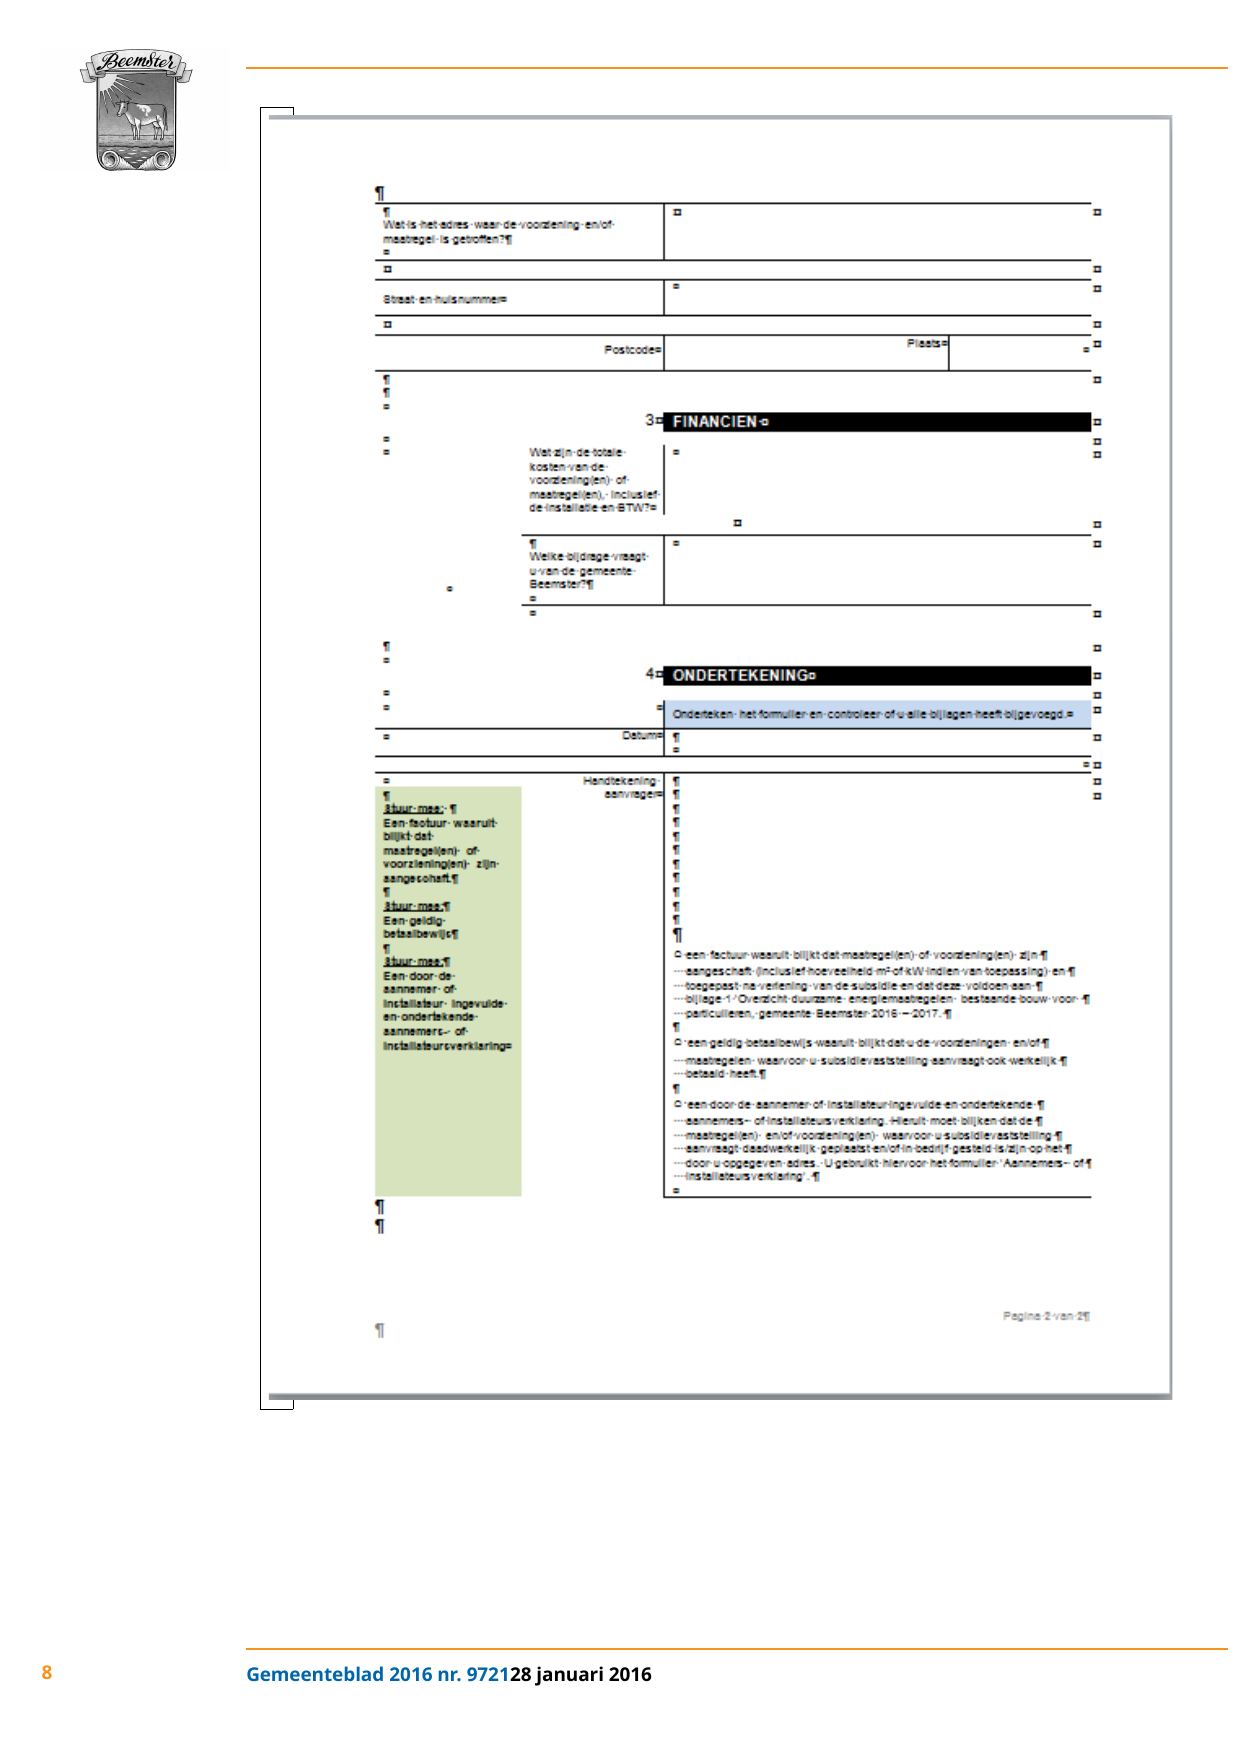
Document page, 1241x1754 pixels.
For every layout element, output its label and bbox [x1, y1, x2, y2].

picture [41, 47, 231, 172]
picture [268, 115, 1173, 1400]
